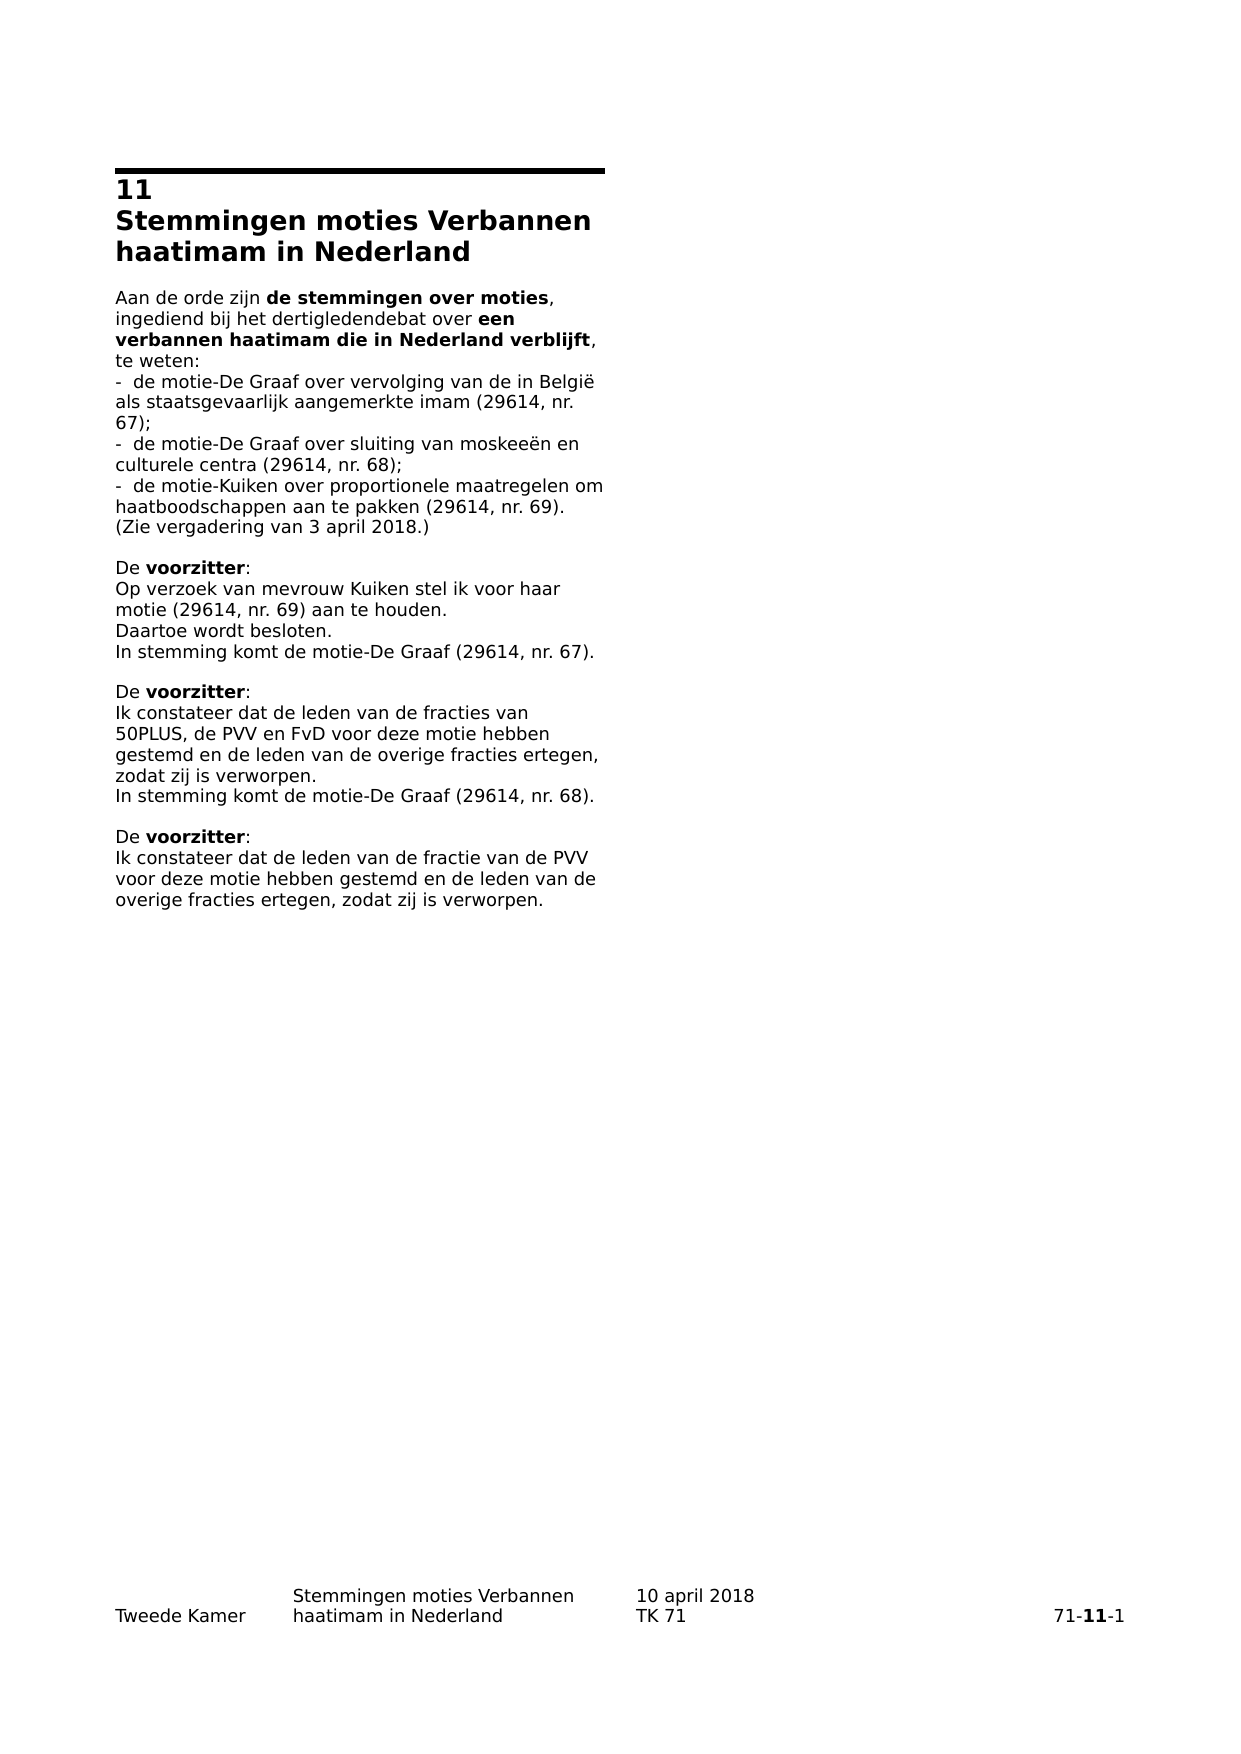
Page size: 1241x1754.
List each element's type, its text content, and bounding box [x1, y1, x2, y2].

text Daartoe wordt besloten. [115, 621, 605, 641]
text Ik constateer dat de leden van de fractie van de PVV voor deze motie hebben gestemd en de leden van de overige fracties ertegen, zodat zij is verworpen. [115, 848, 605, 910]
list de motie-Kuiken over proportionele maatregelen om haatboodschappen aan te pakken (29614, nr. 69). [115, 476, 605, 517]
text te weten: [115, 351, 605, 371]
text De voorzitter: [115, 827, 605, 848]
list de motie-De Graaf over sluiting van moskeeën en culturele centra (29614, nr. 68); [115, 434, 605, 476]
list de motie-De Graaf over vervolging van de in België als staatsgevaarlijk aangemerkte imam (29614, nr. 67); [115, 371, 605, 434]
text (Zie vergadering van 3 april 2018.) [115, 517, 605, 538]
text De voorzitter: [115, 558, 605, 579]
text In stemming komt de motie-De Graaf (29614, nr. 67). [115, 641, 605, 662]
text Op verzoek van mevrouw Kuiken stel ik voor haar motie (29614, nr. 69) aan te houden. [115, 579, 605, 621]
title 11 Stemmingen moties Verbannen haatimam in Nederland [115, 174, 605, 268]
text Ik constateer dat de leden van de fracties van 50PLUS, de PVV en FvD voor deze motie hebben gestemd en de leden van de overige fracties ertegen, zodat zij is verworpen. [115, 703, 605, 786]
text De voorzitter: [115, 682, 605, 703]
text Aan de orde zijn de stemmingen over moties, ingediend bij het dertigledendebat over een verbannen haatimam die in Nederland verblijft, [115, 288, 605, 351]
text In stemming komt de motie-De Graaf (29614, nr. 68). [115, 786, 605, 807]
